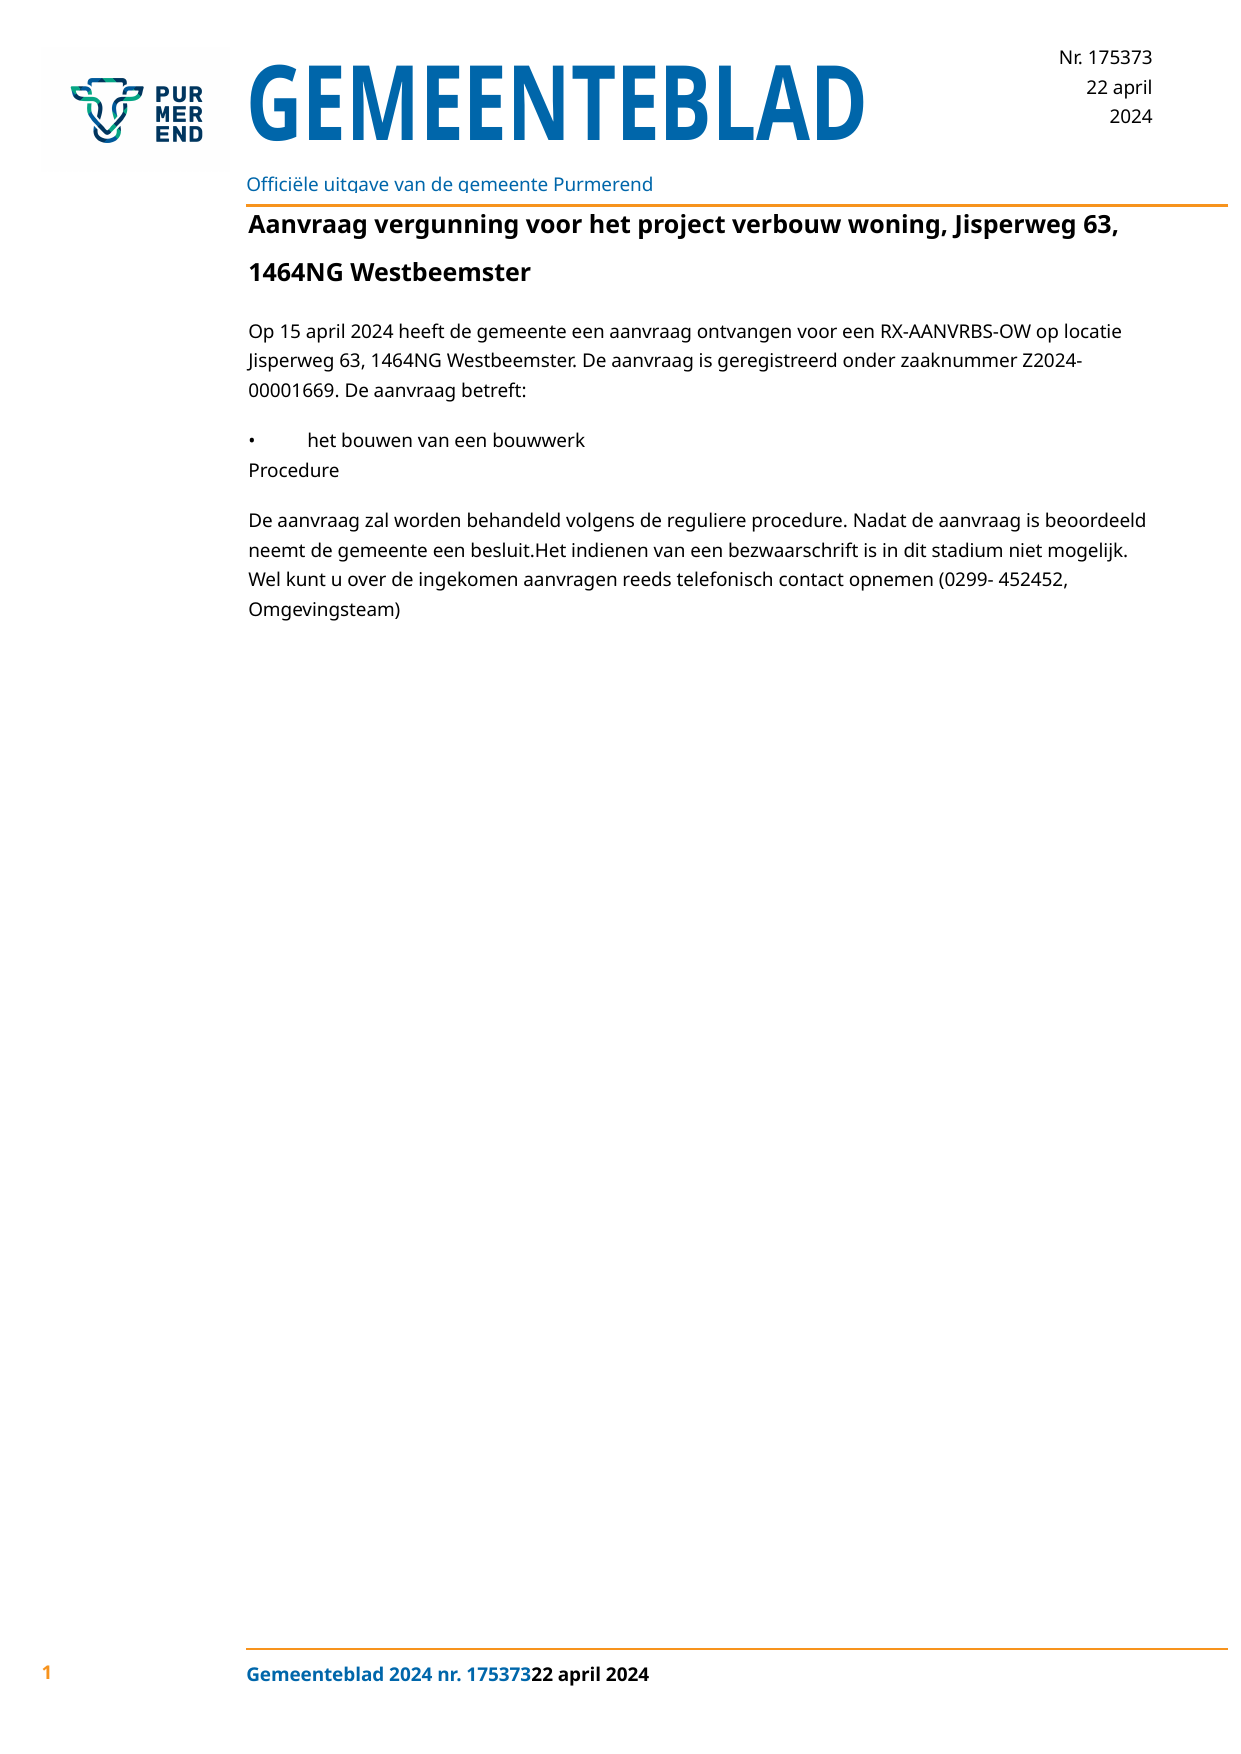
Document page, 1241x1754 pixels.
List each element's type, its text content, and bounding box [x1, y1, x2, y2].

text Aanvraag vergunning voor het project verbouw woning, Jisperweg 63, 1464NG Westbeemster [248, 207, 1152, 288]
picture [41, 47, 231, 172]
list het bouwen van een bouwwerk [248, 427, 1152, 453]
text Op 15 april 2024 heeft de gemeente een aanvraag ontvangen voor een RX-AANVRBS-OW op locatie Jisperweg 63, 1464NG Westbeemster. De aanvraag is geregistreerd onder zaaknummer Z2024-00001669. De aanvraag betreft: [248, 318, 1152, 403]
text Procedure [248, 457, 1152, 483]
text De aanvraag zal worden behandeld volgens de reguliere procedure. Nadat de aanvraag is beoordeeld neemt de gemeente een besluit.Het indienen van een bezwaarschrift is in dit stadium niet mogelijk. Wel kunt u over de ingekomen aanvragen reeds telefonisch contact opnemen (0299- 452452, Omgevingsteam) [248, 507, 1152, 622]
